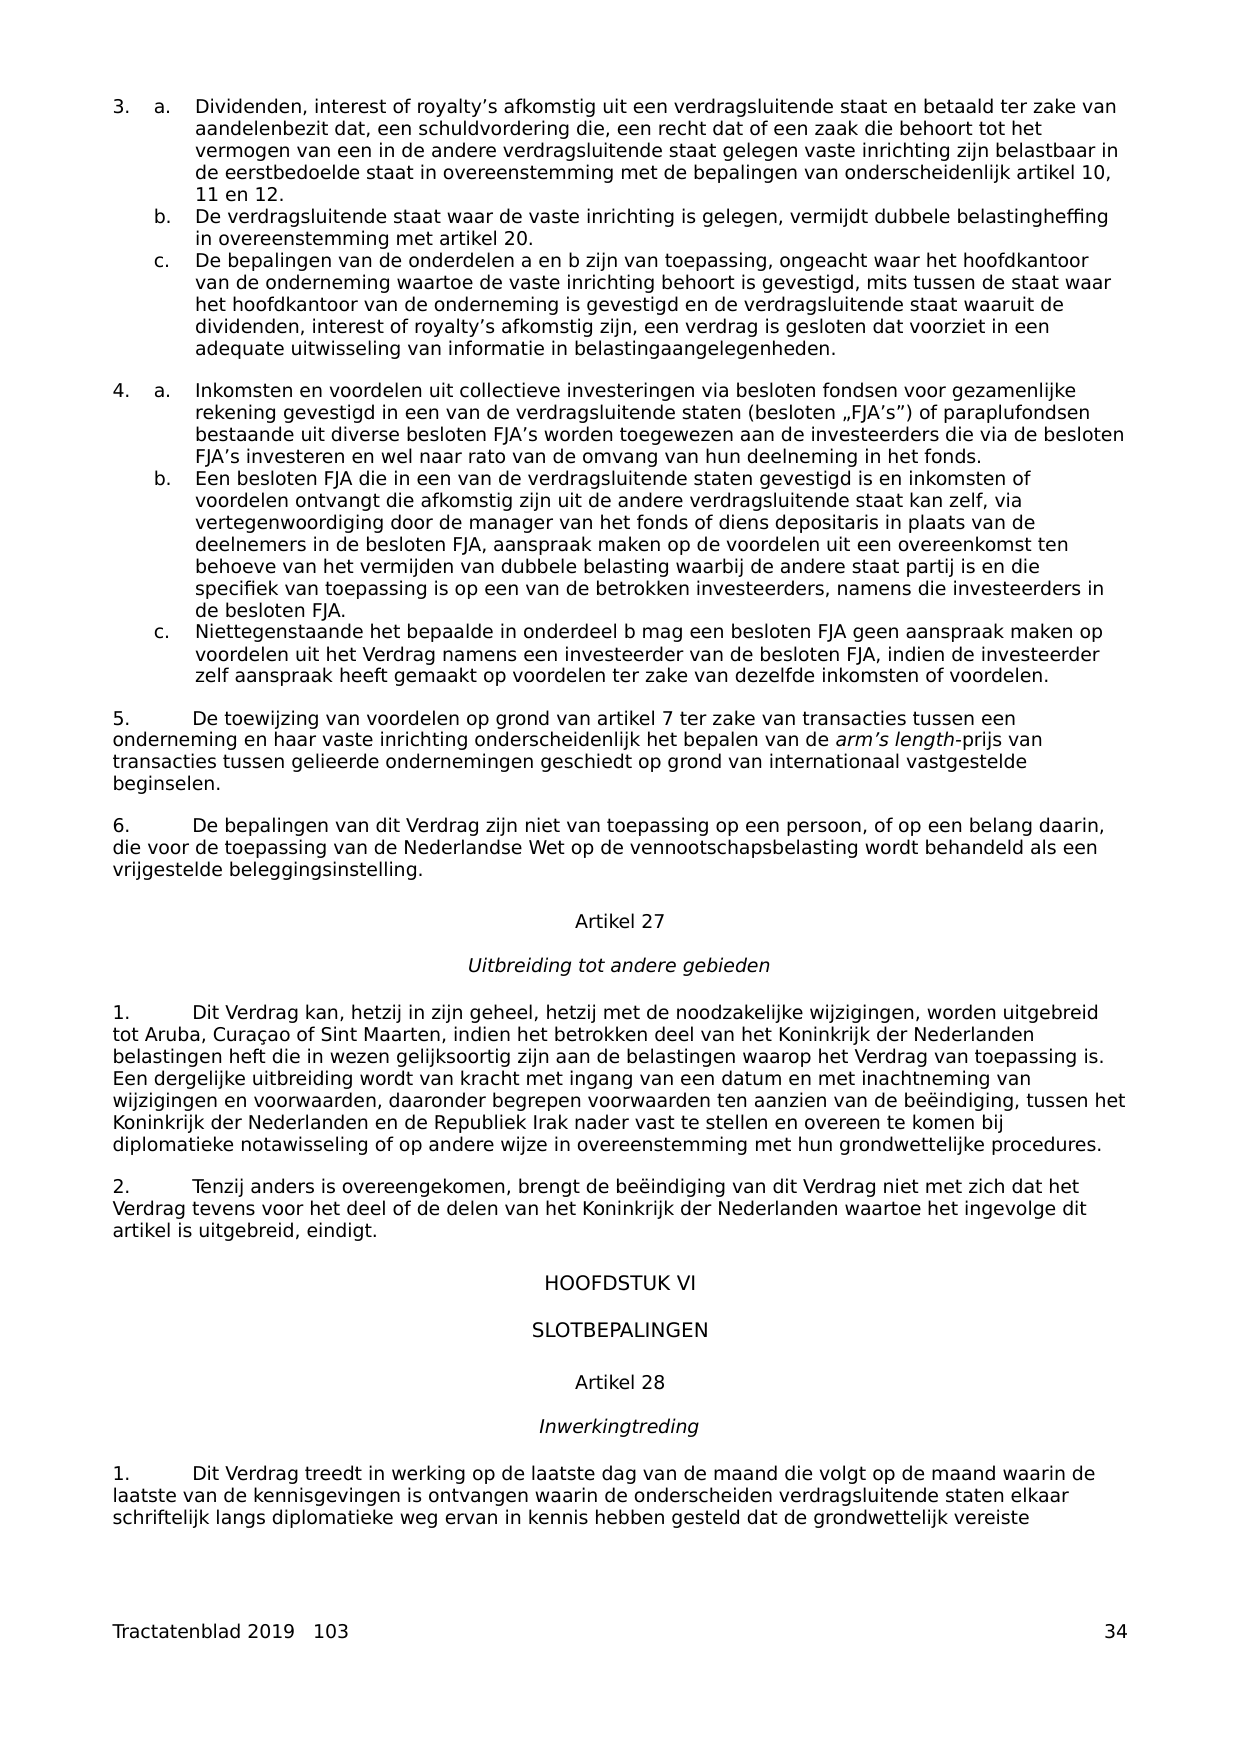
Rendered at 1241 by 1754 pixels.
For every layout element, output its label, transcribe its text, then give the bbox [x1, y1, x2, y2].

text b. De verdragsluitende staat waar de vaste inrichting is gelegen, vermijdt dubbele belastingheffing in overeenstemming met artikel 20. [153, 206, 1128, 250]
text 6. De bepalingen van dit Verdrag zijn niet van toepassing op een persoon, of op een belang daarin, die voor de toepassing van de Nederlandse Wet op de vennootschapsbelasting wordt behandeld als een vrijgestelde beleggingsinstelling. [112, 815, 1128, 881]
text 4. a. Inkomsten en voordelen uit collectieve investeringen via besloten fondsen voor gezamenlijke rekening gevestigd in een van de verdragsluitende staten (besloten „FJA’s”) of paraplufondsen bestaande uit diverse besloten FJA’s worden toegewezen aan de investeerders die via de besloten FJA’s investeren en wel naar rato van de omvang van hun deelneming in het fonds. [112, 380, 1128, 468]
text b. Een besloten FJA die in een van de verdragsluitende staten gevestigd is en inkomsten of voordelen ontvangt die afkomstig zijn uit de andere verdragsluitende staat kan zelf, via vertegenwoordiging door de manager van het fonds of diens depositaris in plaats van de deelnemers in de besloten FJA, aanspraak maken op de voordelen uit een overeenkomst ten behoeve van het vermijden van dubbele belasting waarbij de andere staat partij is en die specifiek van toepassing is op een van de betrokken investeerders, namens die investeerders in de besloten FJA. [153, 468, 1128, 621]
subtitle Artikel 28 Inwerkingtreding [112, 1372, 1128, 1438]
text 3. a. Dividenden, interest of royalty’s afkomstig uit een verdragsluitende staat en betaald ter zake van aandelenbezit dat, een schuldvordering die, een recht dat of een zaak die behoort tot het vermogen van een in de andere verdragsluitende staat gelegen vaste inrichting zijn belastbaar in de eerstbedoelde staat in overeenstemming met de bepalingen van onderscheidenlijk artikel 10, 11 en 12. [112, 96, 1128, 206]
text c. Niettegenstaande het bepaalde in onderdeel b mag een besloten FJA geen aanspraak maken op voordelen uit het Verdrag namens een investeerder van de besloten FJA, indien de investeerder zelf aanspraak heeft gemaakt op voordelen ter zake van dezelfde inkomsten of voordelen. [153, 621, 1128, 687]
text 5. De toewijzing van voordelen op grond van artikel 7 ter zake van transacties tussen een onderneming en haar vaste inrichting onderscheidenlijk het bepalen van de arm’s length-prijs van transacties tussen gelieerde ondernemingen geschiedt op grond van internationaal vastgestelde beginselen. [112, 707, 1128, 795]
subtitle HOOFDSTUK VI SLOTBEPALINGEN [112, 1272, 1128, 1342]
text 1. Dit Verdrag kan, hetzij in zijn geheel, hetzij met de noodzakelijke wijzigingen, worden uitgebreid tot Aruba, Curaçao of Sint Maarten, indien het betrokken deel van het Koninkrijk der Nederlanden belastingen heft die in wezen gelijksoortig zijn aan de belastingen waarop het Verdrag van toepassing is. Een dergelijke uitbreiding wordt van kracht met ingang van een datum en met inachtneming van wijzigingen en voorwaarden, daaronder begrepen voorwaarden ten aanzien van de beëindiging, tussen het Koninkrijk der Nederlanden en de Republiek Irak nader vast te stellen en overeen te komen bij diplomatieke notawisseling of op andere wijze in overeenstemming met hun grondwettelijke procedures. [112, 1002, 1128, 1156]
subtitle Artikel 27 Uitbreiding tot andere gebieden [112, 911, 1128, 977]
text 2. Tenzij anders is overeengekomen, brengt de beëindiging van dit Verdrag niet met zich dat het Verdrag tevens voor het deel of de delen van het Koninkrijk der Nederlanden waartoe het ingevolge dit artikel is uitgebreid, eindigt. [112, 1176, 1128, 1242]
text 1. Dit Verdrag treedt in werking op de laatste dag van de maand die volgt op de maand waarin de laatste van de kennisgevingen is ontvangen waarin de onderscheiden verdragsluitende staten elkaar schriftelijk langs diplomatieke weg ervan in kennis hebben gesteld dat de grondwettelijk vereiste [112, 1463, 1128, 1529]
text c. De bepalingen van de onderdelen a en b zijn van toepassing, ongeacht waar het hoofdkantoor van de onderneming waartoe de vaste inrichting behoort is gevestigd, mits tussen de staat waar het hoofdkantoor van de onderneming is gevestigd en de verdragsluitende staat waaruit de dividenden, interest of royalty’s afkomstig zijn, een verdrag is gesloten dat voorziet in een adequate uitwisseling van informatie in belastingaangelegenheden. [153, 250, 1128, 360]
